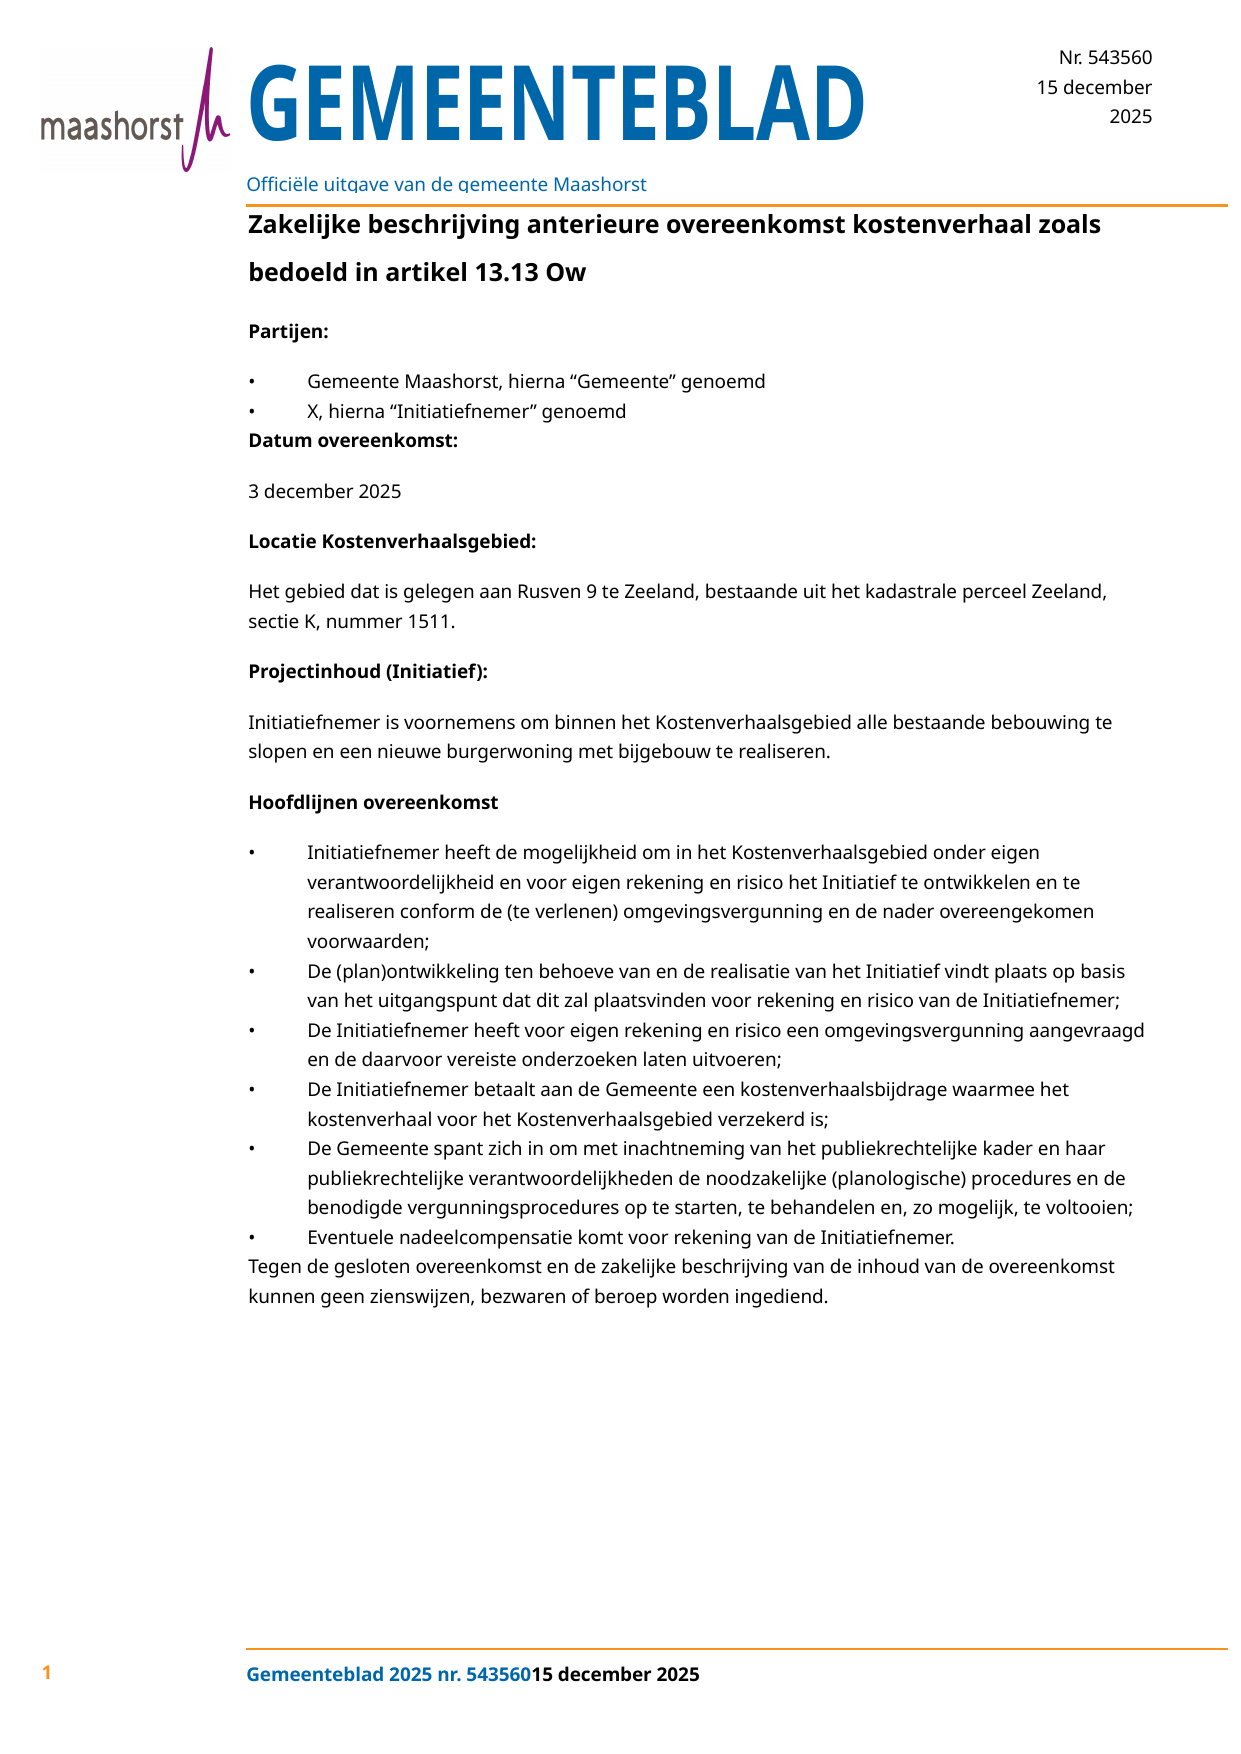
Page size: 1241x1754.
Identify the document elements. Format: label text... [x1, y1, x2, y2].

list De (plan)ontwikkeling ten behoeve van en de realisatie van het Initiatief vindt plaats op basis van het uitgangspunt dat dit zal plaatsvinden voor rekening en risico van de Initiatiefnemer; [248, 958, 1152, 1013]
list Gemeente Maashorst, hierna “Gemeente” genoemd [248, 368, 1152, 394]
list Initiatiefnemer heeft de mogelijkheid om in het Kostenverhaalsgebied onder eigen verantwoordelijkheid en voor eigen rekening en risico het Initiatief te ontwikkelen en te realiseren conform de (te verlenen) omgevingsvergunning en de nader overeengekomen voorwaarden; [248, 839, 1152, 954]
list De Initiatiefnemer heeft voor eigen rekening en risico een omgevingsvergunning aangevraagd en de daarvoor vereiste onderzoeken laten uitvoeren; [248, 1017, 1152, 1072]
list X, hierna “Initiatiefnemer” genoemd [248, 398, 1152, 424]
text Projectinhoud (Initiatief): [248, 659, 1152, 684]
text Tegen de gesloten overeenkomst en de zakelijke beschrijving van de inhoud van de overeenkomst kunnen geen zienswijzen, bezwaren of beroep worden ingediend. [248, 1254, 1152, 1309]
text Locatie Kostenverhaalsgebied: [248, 528, 1152, 554]
list Eventuele nadeelcompensatie komt voor rekening van de Initiatiefnemer. [248, 1224, 1152, 1250]
text Zakelijke beschrijving anterieure overeenkomst kostenverhaal zoals bedoeld in artikel 13.13 Ow [248, 207, 1152, 288]
text Het gebied dat is gelegen aan Rusven 9 te Zeeland, bestaande uit het kadastrale perceel Zeeland, sectie K, nummer 1511. [248, 579, 1152, 634]
list De Initiatiefnemer betaalt aan de Gemeente een kostenverhaalsbijdrage waarmee het kostenverhaal voor het Kostenverhaalsgebied verzekerd is; [248, 1076, 1152, 1132]
list De Gemeente spant zich in om met inachtneming van het publiekrechtelijke kader en haar publiekrechtelijke verantwoordelijkheden de noodzakelijke (planologische) procedures en de benodigde vergunningsprocedures op te starten, te behandelen en, zo mogelijk, te voltooien; [248, 1135, 1152, 1220]
text 3 december 2025 [248, 478, 1152, 504]
text Hoofdlijnen overeenkomst [248, 789, 1152, 815]
picture [41, 47, 231, 172]
text Initiatiefnemer is voornemens om binnen het Kostenverhaalsgebied alle bestaande bebouwing te slopen en een nieuwe burgerwoning met bijgebouw te realiseren. [248, 709, 1152, 764]
text Partijen: [248, 318, 1152, 344]
text Datum overeenkomst: [248, 427, 1152, 453]
